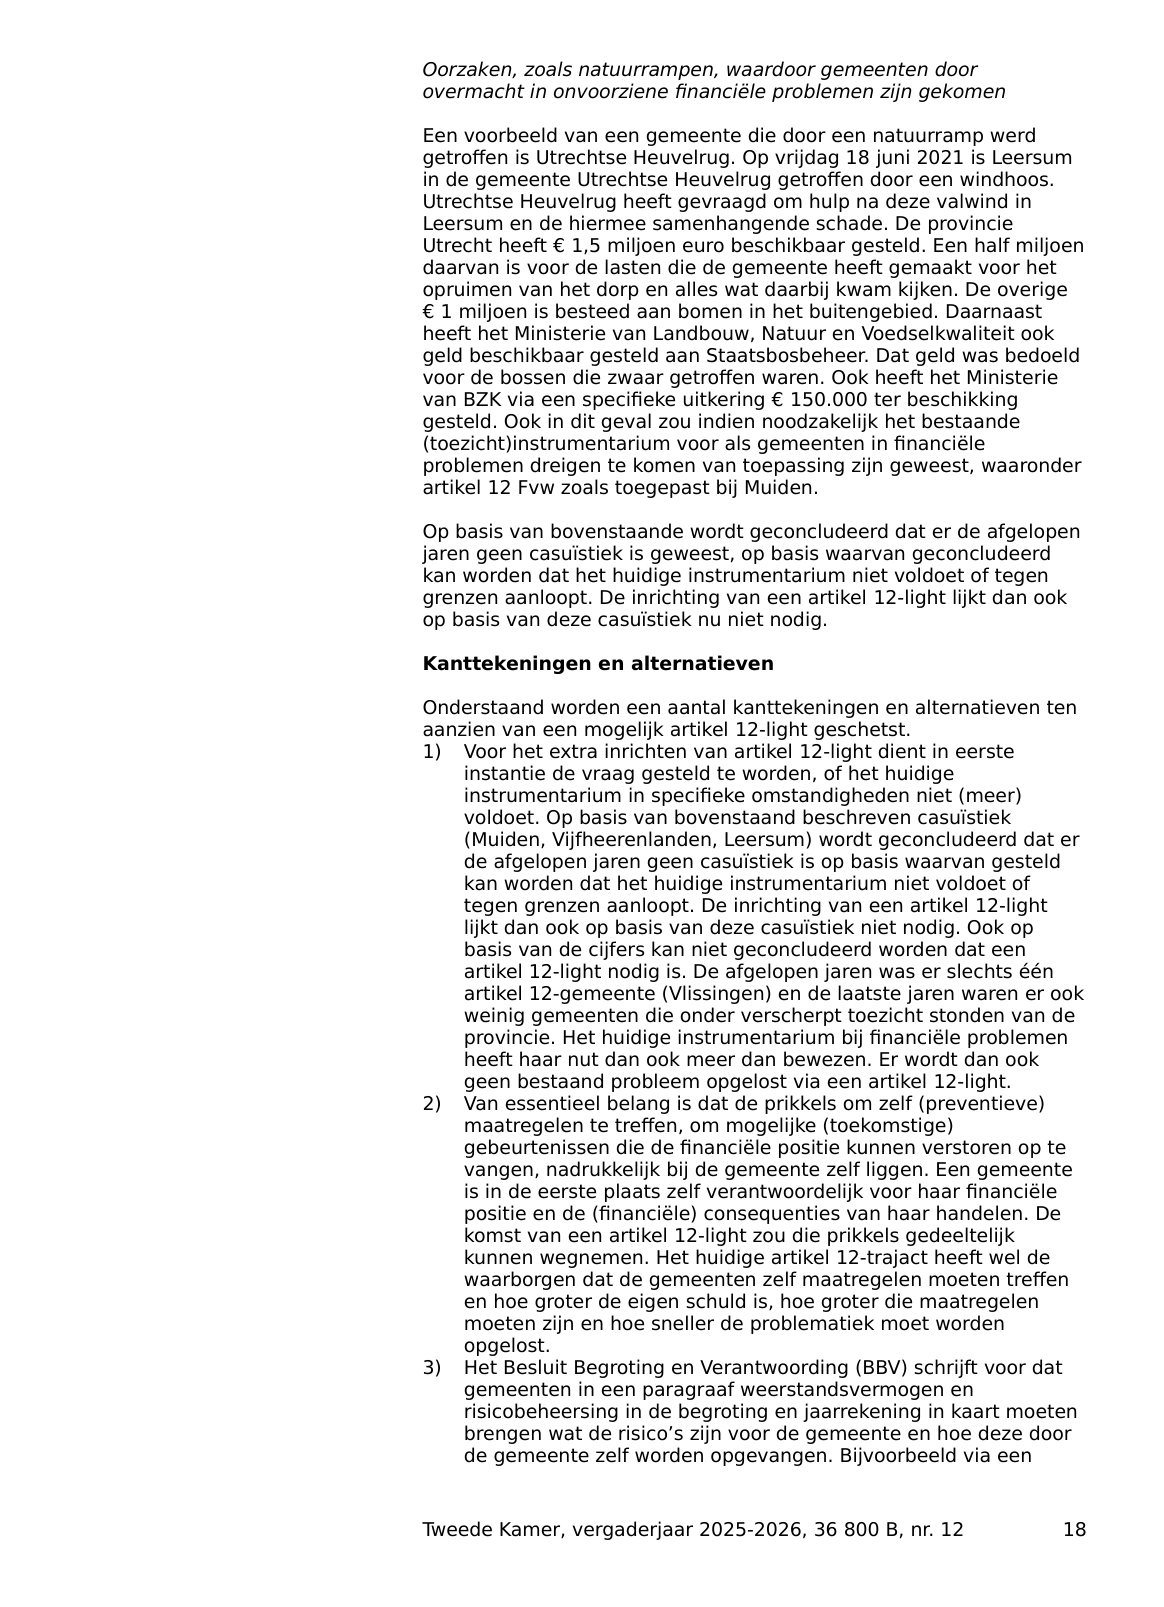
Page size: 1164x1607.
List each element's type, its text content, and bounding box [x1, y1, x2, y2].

text 2) Van essentieel belang is dat de prikkels om zelf (preventieve) maatregelen te treffen, om mogelijke (toekomstige) gebeurtenissen die de financiële positie kunnen verstoren op te vangen, nadrukkelijk bij de gemeente zelf liggen. Een gemeente is in de eerste plaats zelf verantwoordelijk voor haar financiële positie en de (financiële) consequenties van haar handelen. De komst van een artikel 12-light zou die prikkels gedeeltelijk kunnen wegnemen. Het huidige artikel 12-trajact heeft wel de waarborgen dat de gemeenten zelf maatregelen moeten treffen en hoe groter de eigen schuld is, hoe groter die maatregelen moeten zijn en hoe sneller de problematiek moet worden opgelost. [422, 1093, 1087, 1357]
subtitle Oorzaken, zoals natuurrampen, waardoor gemeenten door overmacht in onvoorziene financiële problemen zijn gekomen [422, 59, 1087, 103]
text Op basis van bovenstaande wordt geconcludeerd dat er de afgelopen jaren geen casuïstiek is geweest, op basis waarvan geconcludeerd kan worden dat het huidige instrumentarium niet voldoet of tegen grenzen aanloopt. De inrichting van een artikel 12-light lijkt dan ook op basis van deze casuïstiek nu niet nodig. [422, 521, 1087, 631]
text 1) Voor het extra inrichten van artikel 12-light dient in eerste instantie de vraag gesteld te worden, of het huidige instrumentarium in specifieke omstandigheden niet (meer) voldoet. Op basis van bovenstaand beschreven casuïstiek (Muiden, Vijfheerenlanden, Leersum) wordt geconcludeerd dat er de afgelopen jaren geen casuïstiek is op basis waarvan gesteld kan worden dat het huidige instrumentarium niet voldoet of tegen grenzen aanloopt. De inrichting van een artikel 12-light lijkt dan ook op basis van deze casuïstiek niet nodig. Ook op basis van de cijfers kan niet geconcludeerd worden dat een artikel 12-light nodig is. De afgelopen jaren was er slechts één artikel 12-gemeente (Vlissingen) en de laatste jaren waren er ook weinig gemeenten die onder verscherpt toezicht stonden van de provincie. Het huidige instrumentarium bij financiële problemen heeft haar nut dan ook meer dan bewezen. Er wordt dan ook geen bestaand probleem opgelost via een artikel 12-light. [422, 741, 1087, 1093]
subtitle Kanttekeningen en alternatieven [422, 653, 1087, 675]
text Een voorbeeld van een gemeente die door een natuurramp werd getroffen is Utrechtse Heuvelrug. Op vrijdag 18 juni 2021 is Leersum in de gemeente Utrechtse Heuvelrug getroffen door een windhoos. Utrechtse Heuvelrug heeft gevraagd om hulp na deze valwind in Leersum en de hiermee samenhangende schade. De provincie Utrecht heeft € 1,5 miljoen euro beschikbaar gesteld. Een half miljoen daarvan is voor de lasten die de gemeente heeft gemaakt voor het opruimen van het dorp en alles wat daarbij kwam kijken. De overige € 1 miljoen is besteed aan bomen in het buitengebied. Daarnaast heeft het Ministerie van Landbouw, Natuur en Voedselkwaliteit ook geld beschikbaar gesteld aan Staatsbosbeheer. Dat geld was bedoeld voor de bossen die zwaar getroffen waren. Ook heeft het Ministerie van BZK via een specifieke uitkering € 150.000 ter beschikking gesteld. Ook in dit geval zou indien noodzakelijk het bestaande (toezicht)instrumentarium voor als gemeenten in financiële problemen dreigen te komen van toepassing zijn geweest, waaronder artikel 12 Fvw zoals toegepast bij Muiden. [422, 125, 1087, 499]
text 3) Het Besluit Begroting en Verantwoording (BBV) schrijft voor dat gemeenten in een paragraaf weerstandsvermogen en risicobeheersing in de begroting en jaarrekening in kaart moeten brengen wat de risico’s zijn voor de gemeente en hoe deze door de gemeente zelf worden opgevangen. Bijvoorbeeld via een [422, 1357, 1087, 1467]
text Onderstaand worden een aantal kanttekeningen en alternatieven ten aanzien van een mogelijk artikel 12-light geschetst. [422, 697, 1087, 741]
